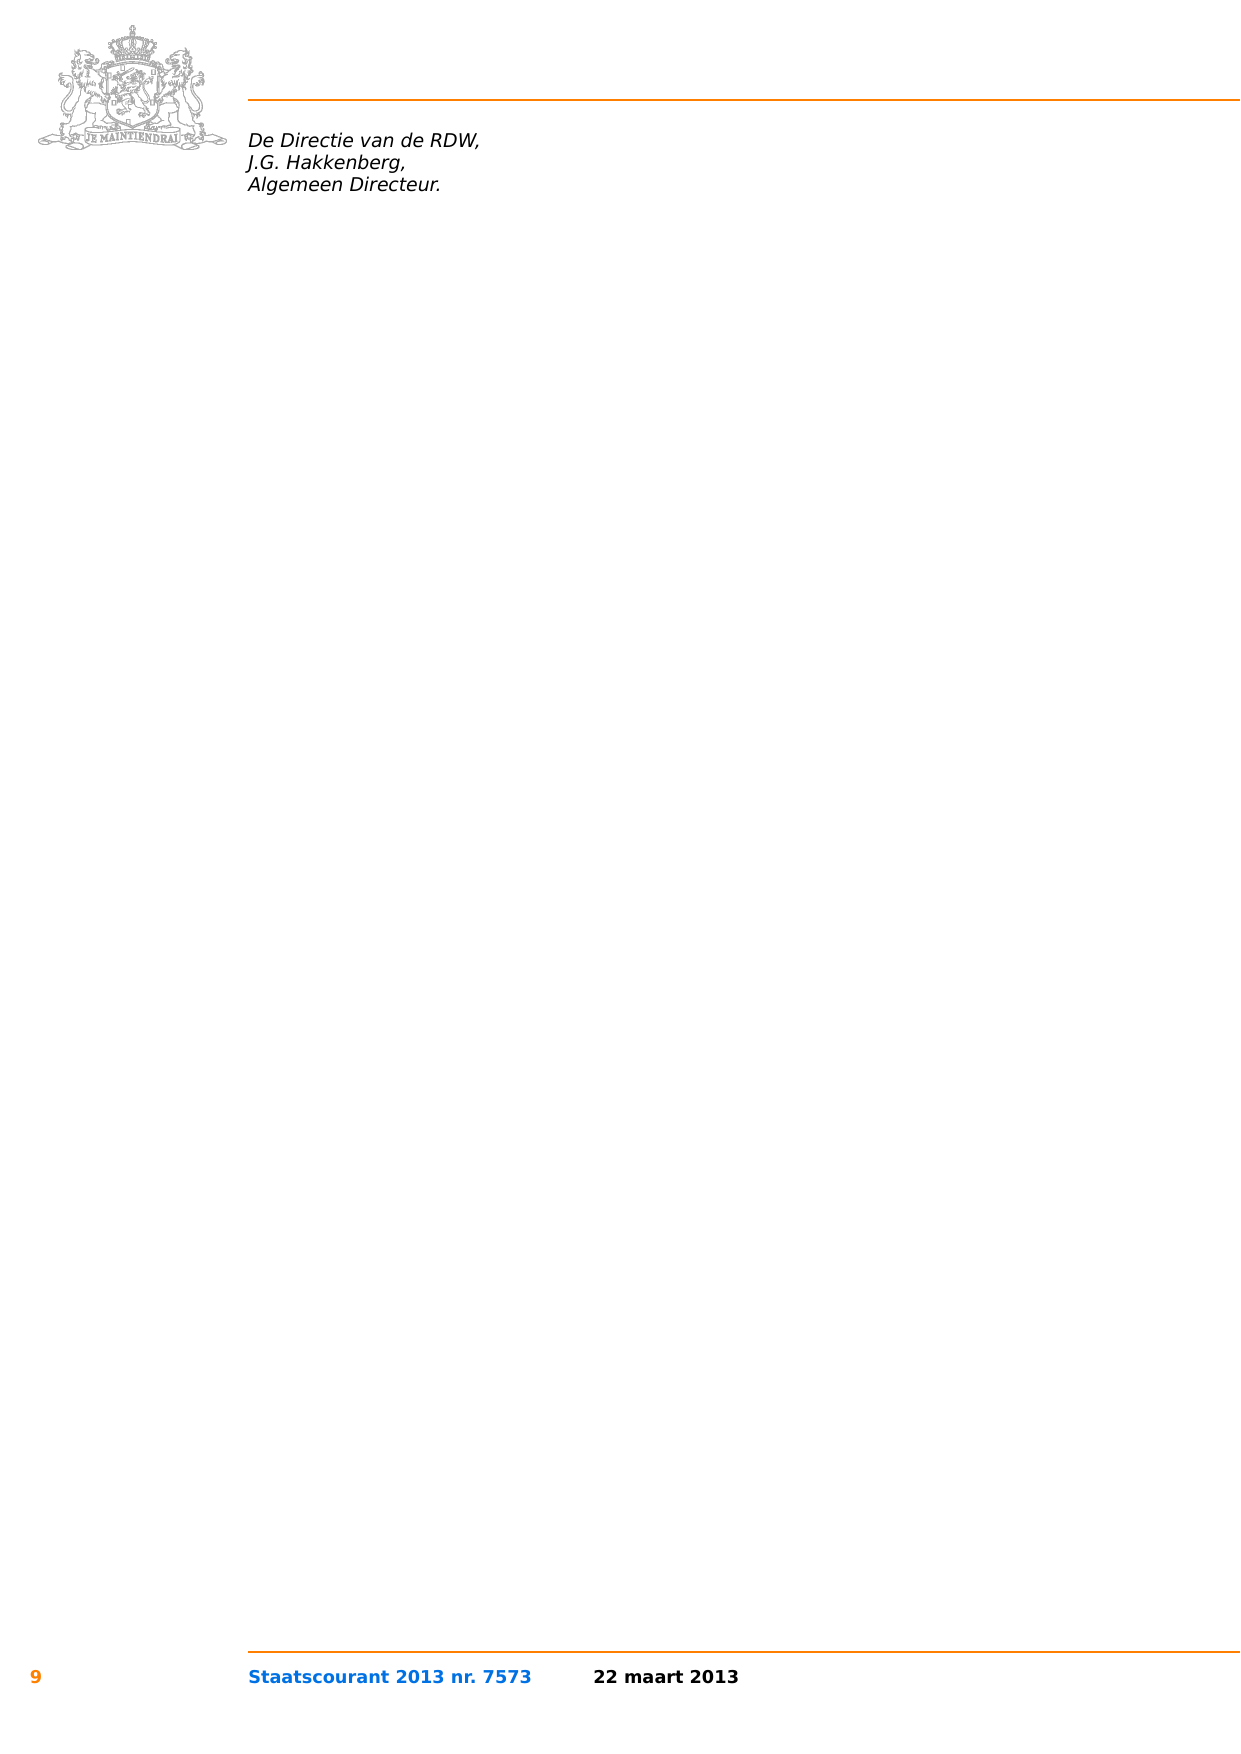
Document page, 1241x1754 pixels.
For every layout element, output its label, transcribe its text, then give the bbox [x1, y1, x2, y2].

picture [38, 25, 227, 150]
text De Directie van de RDW, J.G. Hakkenberg, Algemeen Directeur. [248, 130, 1163, 196]
